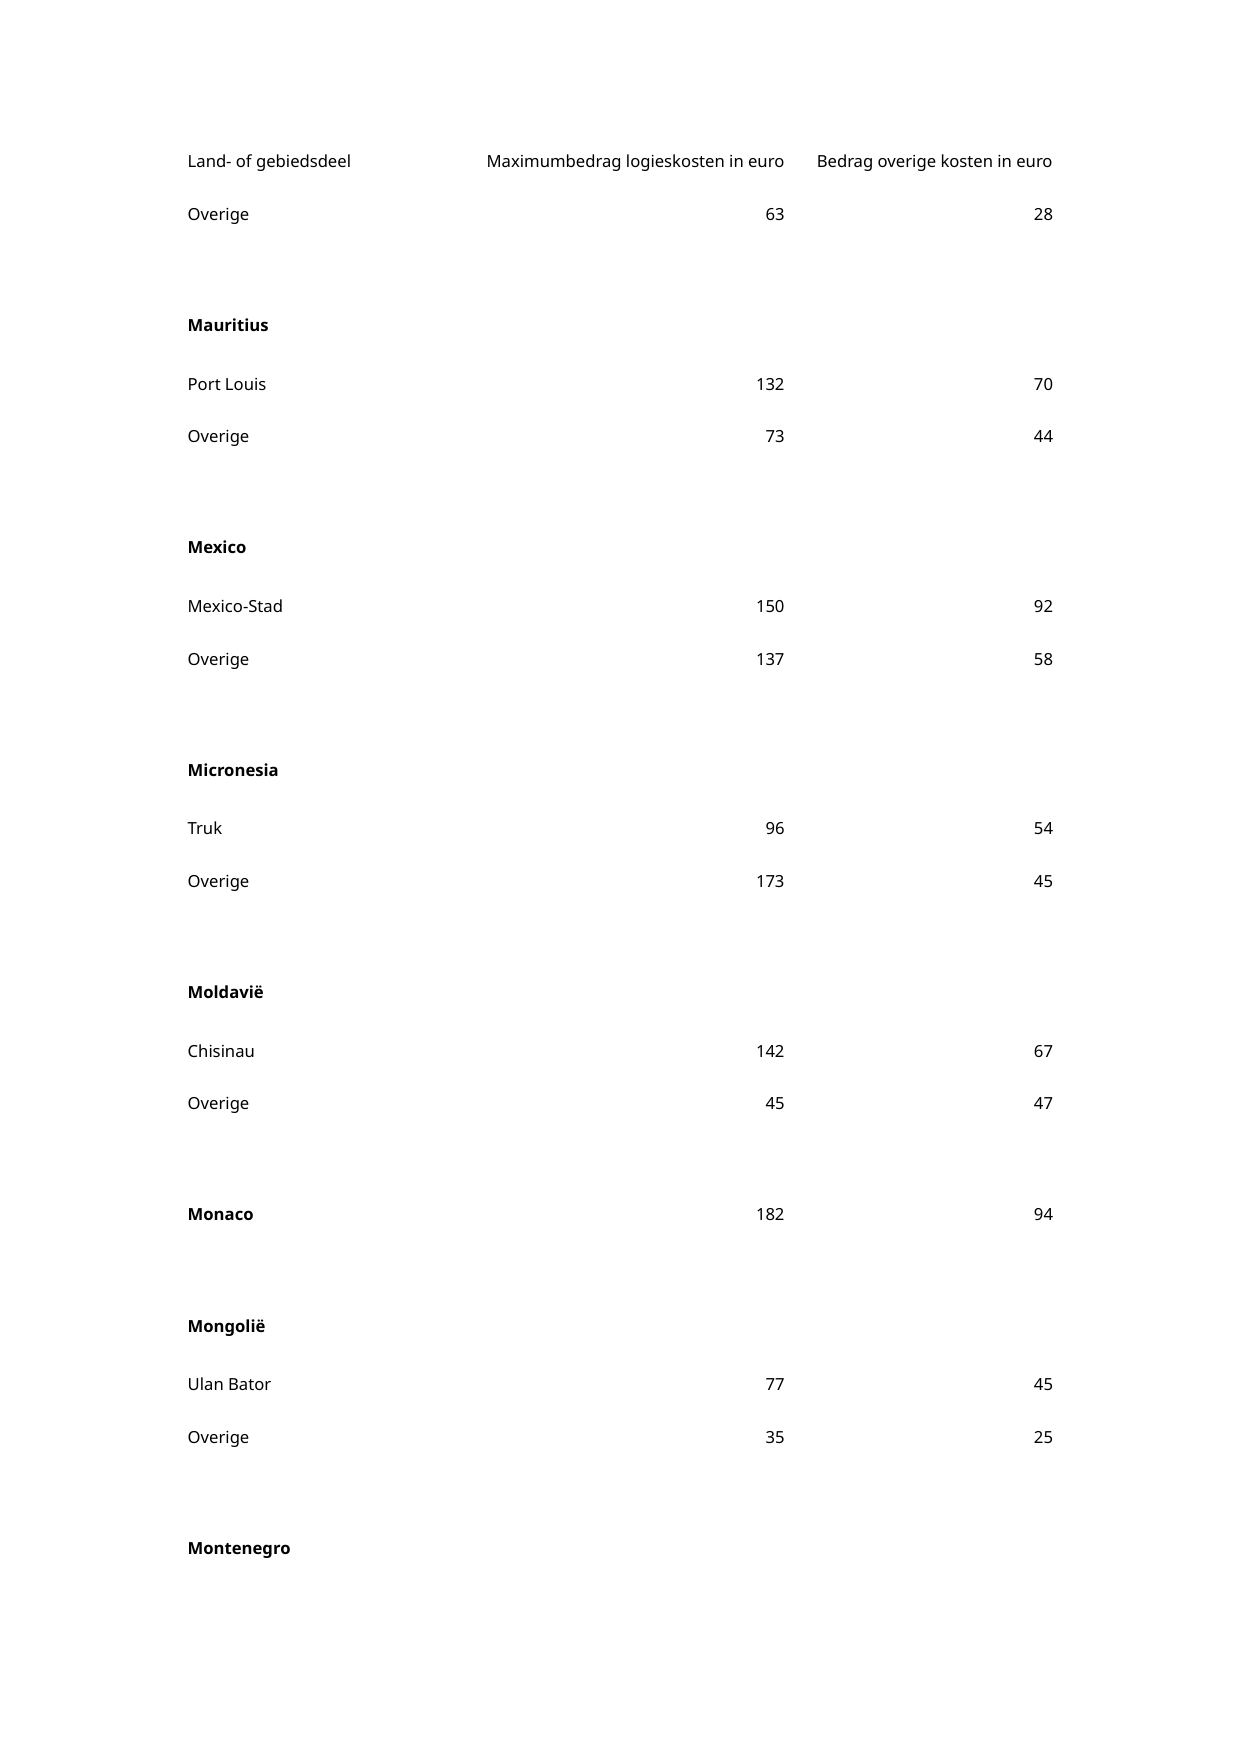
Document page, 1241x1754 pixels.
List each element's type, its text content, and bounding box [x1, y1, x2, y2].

table_header Maximumbedrag logieskosten in euro [464, 150, 784, 203]
table_cell 58 [784, 647, 1053, 700]
table_cell [188, 478, 464, 536]
table_cell [784, 1256, 1053, 1314]
table_cell [464, 255, 784, 314]
table_header Land- of gebiedsdeel [188, 150, 464, 203]
table_cell [784, 922, 1053, 981]
table_cell Mexico [188, 536, 464, 594]
table_header Bedrag overige kosten in euro [784, 150, 1053, 203]
table_cell 150 [464, 595, 784, 647]
table_cell 45 [784, 870, 1053, 922]
table_cell 92 [784, 595, 1053, 647]
table_cell Moldavië [188, 981, 464, 1039]
table_cell Overige [188, 647, 464, 700]
table_cell 137 [464, 647, 784, 700]
table_cell 47 [784, 1092, 1053, 1144]
table_cell [464, 314, 784, 372]
table_cell 70 [784, 372, 1053, 425]
table_cell Port Louis [188, 372, 464, 425]
table_cell 67 [784, 1039, 1053, 1092]
table_cell [188, 922, 464, 981]
table_cell [784, 1145, 1053, 1203]
table_cell [188, 1145, 464, 1203]
table_cell [464, 1256, 784, 1314]
table_cell 35 [464, 1425, 784, 1478]
table_cell 25 [784, 1425, 1053, 1478]
table_cell 45 [464, 1092, 784, 1144]
table_cell 73 [464, 425, 784, 478]
table_cell 77 [464, 1373, 784, 1425]
table_cell Overige [188, 203, 464, 255]
table_cell [464, 478, 784, 536]
table_cell Montenegro [188, 1536, 464, 1595]
table_cell Overige [188, 425, 464, 478]
table_cell Ulan Bator [188, 1373, 464, 1425]
table_cell [464, 1314, 784, 1373]
table_cell [784, 314, 1053, 372]
table_cell Mauritius [188, 314, 464, 372]
table_cell 142 [464, 1039, 784, 1092]
table_cell [784, 1478, 1053, 1536]
table_cell [784, 536, 1053, 594]
table_cell Overige [188, 1425, 464, 1478]
table_cell 28 [784, 203, 1053, 255]
table_cell [784, 1536, 1053, 1595]
table_cell [188, 700, 464, 758]
table_cell 63 [464, 203, 784, 255]
table_cell [464, 981, 784, 1039]
table_cell Overige [188, 870, 464, 922]
table_cell [464, 922, 784, 981]
table_cell [464, 1145, 784, 1203]
table_cell [464, 536, 784, 594]
table_cell [188, 1256, 464, 1314]
table_cell 182 [464, 1203, 784, 1256]
table_cell 44 [784, 425, 1053, 478]
table_cell 54 [784, 817, 1053, 869]
table_cell [188, 255, 464, 314]
table_cell 173 [464, 870, 784, 922]
table_cell [784, 255, 1053, 314]
table_cell Overige [188, 1092, 464, 1144]
table_cell Micronesia [188, 759, 464, 817]
table_cell Truk [188, 817, 464, 869]
table_cell Chisinau [188, 1039, 464, 1092]
table_cell 45 [784, 1373, 1053, 1425]
table_cell Mexico-Stad [188, 595, 464, 647]
table_cell [784, 759, 1053, 817]
table_cell [464, 759, 784, 817]
table_cell Monaco [188, 1203, 464, 1256]
table_cell [784, 981, 1053, 1039]
table_cell [784, 700, 1053, 758]
table_cell [784, 478, 1053, 536]
table_cell Mongolië [188, 1314, 464, 1373]
table_cell [464, 1478, 784, 1536]
table_cell 132 [464, 372, 784, 425]
table_cell [784, 1314, 1053, 1373]
table_cell 94 [784, 1203, 1053, 1256]
table_cell [464, 1536, 784, 1595]
table_cell [188, 1478, 464, 1536]
table_cell [464, 700, 784, 758]
table_cell 96 [464, 817, 784, 869]
